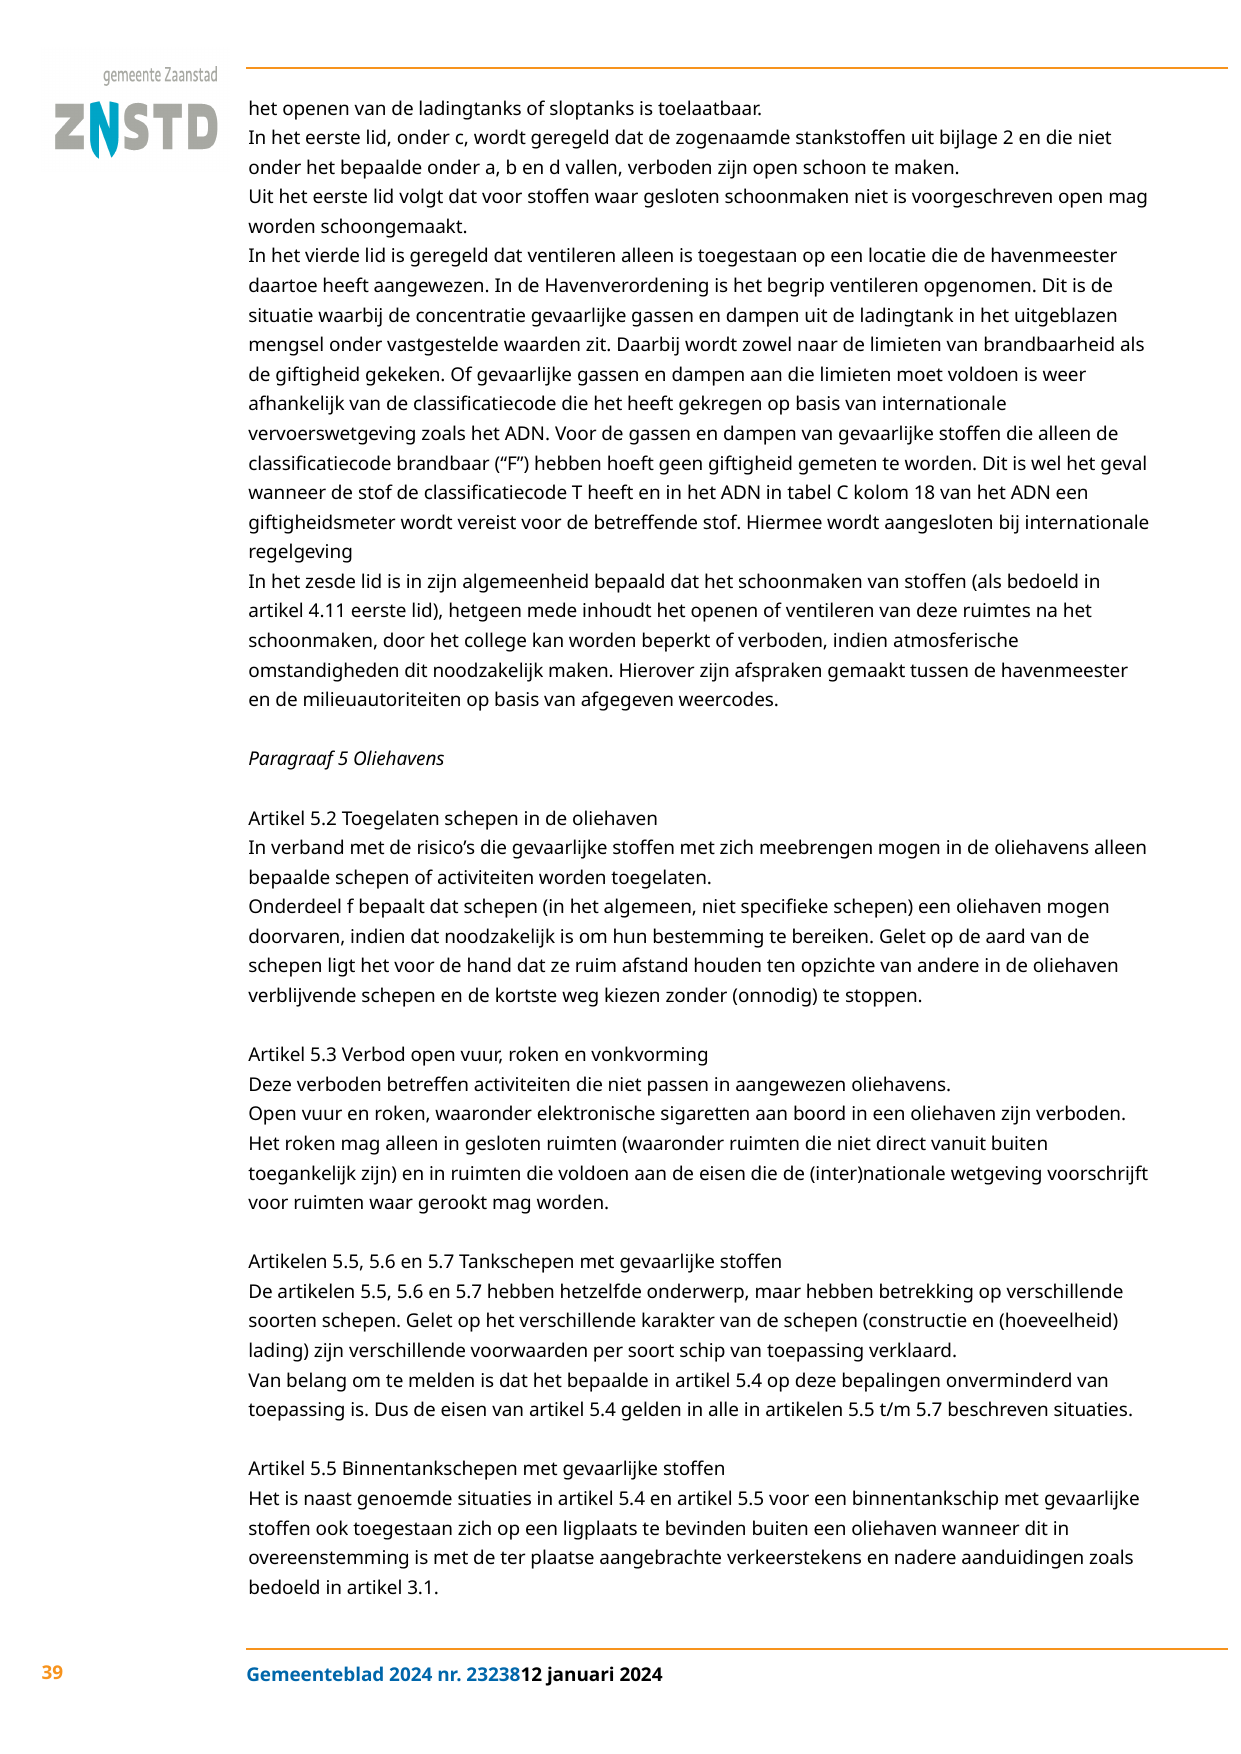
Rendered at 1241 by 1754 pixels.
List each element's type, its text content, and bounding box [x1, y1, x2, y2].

text Deze verboden betreffen activiteiten die niet passen in aangewezen oliehavens. [248, 1071, 1152, 1097]
text Open vuur en roken, waaronder elektronische sigaretten aan boord in een oliehaven zijn verboden. Het roken mag alleen in gesloten ruimten (waaronder ruimten die niet direct vanuit buiten toegankelijk zijn) en in ruimten die voldoen aan de eisen die de (inter)nationale wetgeving voorschrijft voor ruimten waar gerookt mag worden. [248, 1101, 1152, 1215]
text In het zesde lid is in zijn algemeenheid bepaald dat het schoonmaken van stoffen (als bedoeld in artikel 4.11 eerste lid), hetgeen mede inhoudt het openen of ventileren van deze ruimtes na het schoonmaken, door het college kan worden beperkt of verboden, indien atmosferische omstandigheden dit noodzakelijk maken. Hierover zijn afspraken gemaakt tussen de havenmeester en de milieuautoriteiten op basis van afgegeven weercodes. [248, 568, 1152, 712]
text Onderdeel f bepaalt dat schepen (in het algemeen, niet specifieke schepen) een oliehaven mogen doorvaren, indien dat noodzakelijk is om hun bestemming te bereiken. Gelet op de aard van de schepen ligt het voor de hand dat ze ruim afstand houden ten opzichte van andere in de oliehaven verblijvende schepen en de kortste weg kiezen zonder (onnodig) te stoppen. [248, 893, 1152, 1008]
text het openen van de ladingtanks of sloptanks is toelaatbaar. [248, 95, 1152, 121]
text Uit het eerste lid volgt dat voor stoffen waar gesloten schoonmaken niet is voorgeschreven open mag worden schoongemaakt. [248, 183, 1152, 239]
text In verband met de risico’s die gevaarlijke stoffen met zich meebrengen mogen in de oliehavens alleen bepaalde schepen of activiteiten worden toegelaten. [248, 834, 1152, 890]
picture [41, 47, 231, 172]
text Van belang om te melden is dat het bepaalde in artikel 5.4 op deze bepalingen onverminderd van toepassing is. Dus de eisen van artikel 5.4 gelden in alle in artikelen 5.5 t/m 5.7 beschreven situaties. [248, 1367, 1152, 1422]
text Het is naast genoemde situaties in artikel 5.4 en artikel 5.5 voor een binnentankschip met gevaarlijke stoffen ook toegestaan zich op een ligplaats te bevinden buiten een oliehaven wanneer dit in overeenstemming is met de ter plaatse aangebrachte verkeerstekens en nadere aanduidingen zoals bedoeld in artikel 3.1. [248, 1485, 1152, 1600]
text In het vierde lid is geregeld dat ventileren alleen is toegestaan op een locatie die de havenmeester daartoe heeft aangewezen. In de Havenverordening is het begrip ventileren opgenomen. Dit is de situatie waarbij de concentratie gevaarlijke gassen en dampen uit de ladingtank in het uitgeblazen mengsel onder vastgestelde waarden zit. Daarbij wordt zowel naar de limieten van brandbaarheid als de giftigheid gekeken. Of gevaarlijke gassen en dampen aan die limieten moet voldoen is weer afhankelijk van de classificatiecode die het heeft gekregen op basis van internationale vervoerswetgeving zoals het ADN. Voor de gassen en dampen van gevaarlijke stoffen die alleen de classificatiecode brandbaar (“F”) hebben hoeft geen giftigheid gemeten te worden. Dit is wel het geval wanneer de stof de classificatiecode T heeft en in het ADN in tabel C kolom 18 van het ADN een giftigheidsmeter wordt vereist voor de betreffende stof. Hiermee wordt aangesloten bij internationale regelgeving [248, 243, 1152, 564]
text Paragraaf 5 Oliehavens [248, 746, 1152, 771]
text In het eerste lid, onder c, wordt geregeld dat de zogenaamde stankstoffen uit bijlage 2 en die niet onder het bepaalde onder a, b en d vallen, verboden zijn open schoon te maken. [248, 124, 1152, 180]
text Artikel 5.3 Verbod open vuur, roken en vonkvorming [248, 1041, 1152, 1067]
text De artikelen 5.5, 5.6 en 5.7 hebben hetzelfde onderwerp, maar hebben betrekking op verschillende soorten schepen. Gelet op het verschillende karakter van de schepen (constructie en (hoeveelheid) lading) zijn verschillende voorwaarden per soort schip van toepassing verklaard. [248, 1278, 1152, 1363]
text Artikel 5.2 Toegelaten schepen in de oliehaven [248, 805, 1152, 831]
text Artikelen 5.5, 5.6 en 5.7 Tankschepen met gevaarlijke stoffen [248, 1248, 1152, 1274]
text Artikel 5.5 Binnentankschepen met gevaarlijke stoffen [248, 1456, 1152, 1481]
